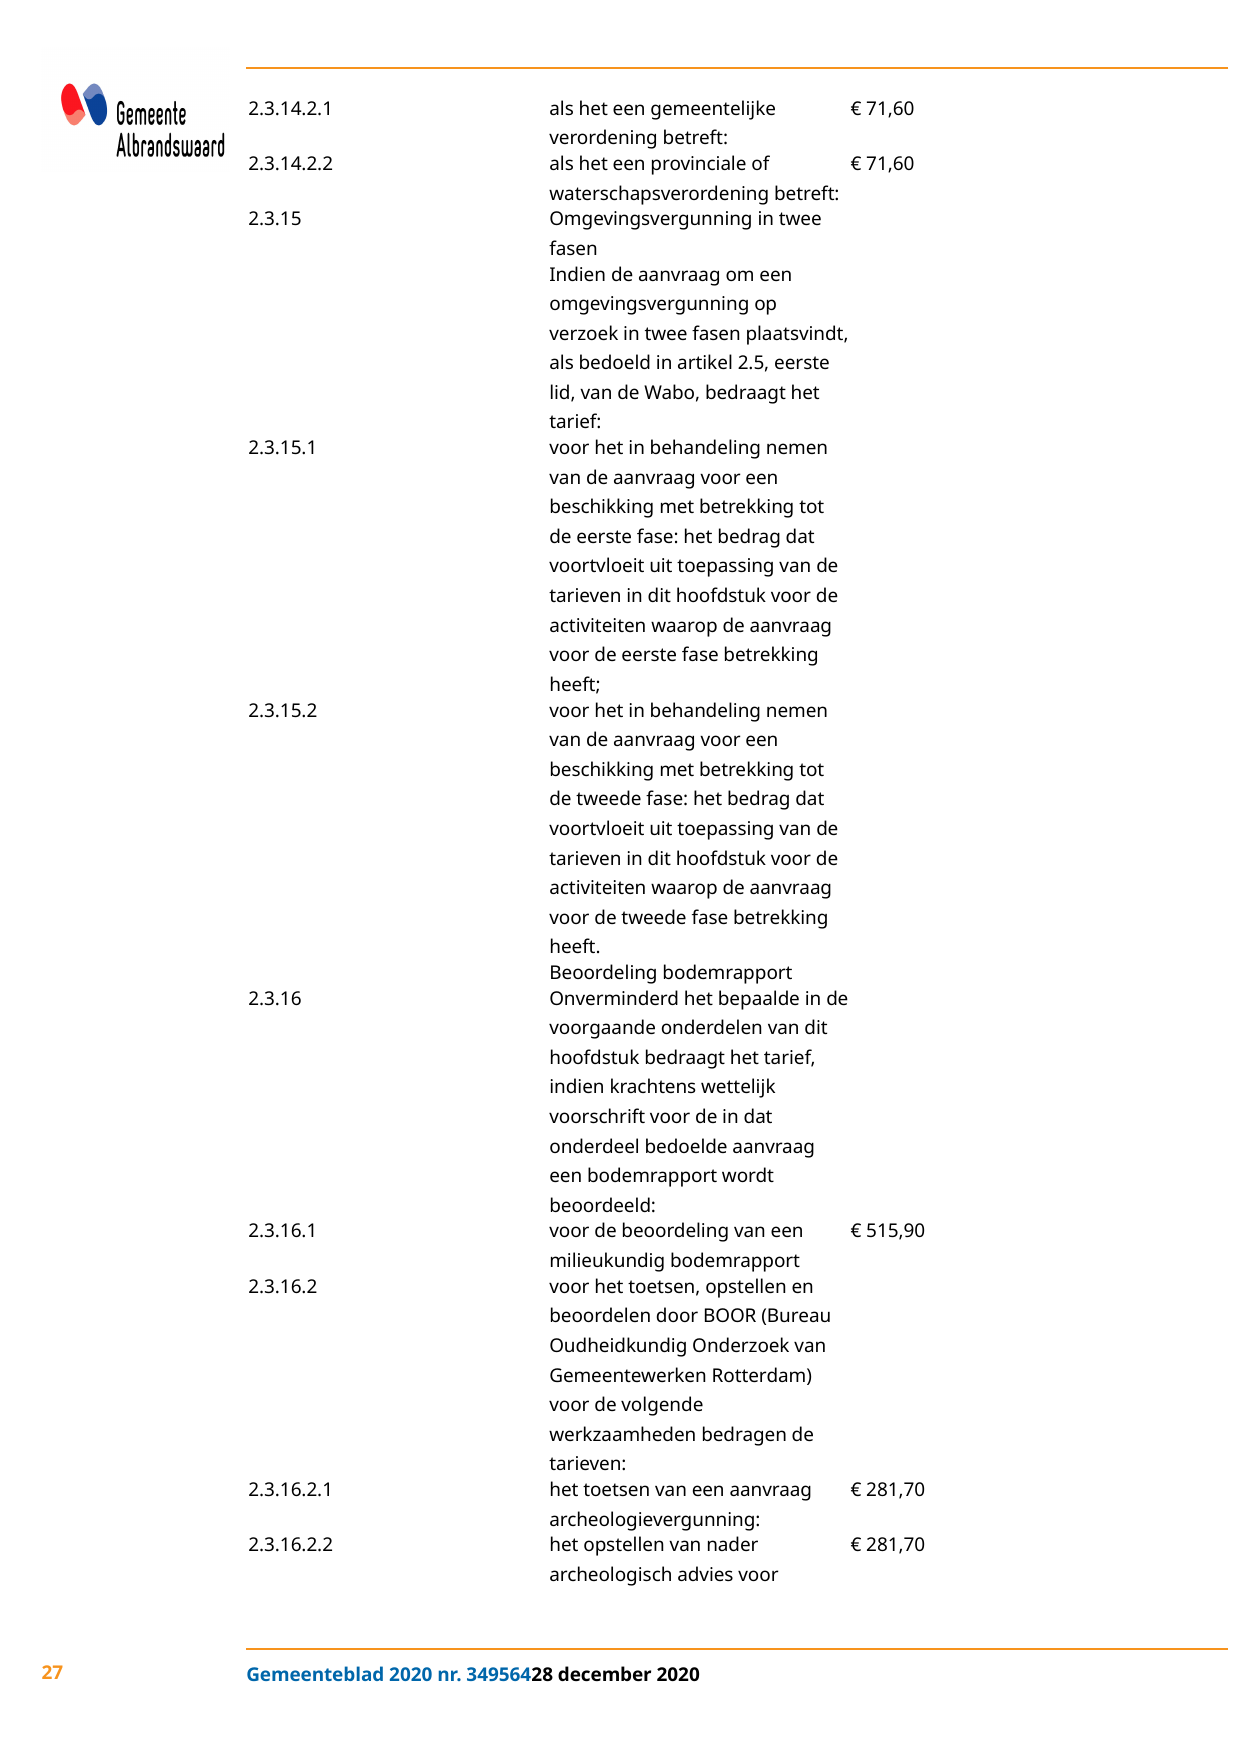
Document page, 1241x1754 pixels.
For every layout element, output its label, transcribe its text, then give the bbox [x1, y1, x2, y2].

table_cell € 281,70 [850, 1532, 1152, 1587]
table_cell 2.3.14.2.2 [248, 150, 549, 205]
table_cell als het een provinciale of waterschapsverordening betreft: [549, 150, 850, 205]
table_cell voor het in behandeling nemen van de aanvraag voor een beschikking met betrekking tot de tweede fase: het bedrag dat voortvloeit uit toepassing van de tarieven in dit hoofdstuk voor de activiteiten waarop de aanvraag voor de tweede fase betrekking heeft. [549, 697, 850, 959]
table_cell als het een gemeentelijke verordening betreft: [549, 95, 850, 150]
table_cell voor de beoordeling van een milieukundig bodemrapport [549, 1218, 850, 1273]
picture [41, 47, 231, 172]
table_cell [850, 985, 1152, 1218]
table_cell 2.3.15.2 [248, 697, 549, 959]
table_cell [850, 434, 1152, 697]
table_cell [850, 261, 1152, 434]
table_cell Omgevingsvergunning in twee fasen [549, 205, 850, 261]
table_cell Indien de aanvraag om een omgevingsvergunning op verzoek in twee fasen plaatsvindt, als bedoeld in artikel 2.5, eerste lid, van de Wabo, bedraagt het tarief: [549, 261, 850, 434]
table_cell € 71,60 [850, 95, 1152, 150]
table_cell het toetsen van een aanvraag archeologievergunning: [549, 1476, 850, 1532]
table_cell [248, 261, 549, 434]
table_cell € 515,90 [850, 1218, 1152, 1273]
table_cell voor het in behandeling nemen van de aanvraag voor een beschikking met betrekking tot de eerste fase: het bedrag dat voortvloeit uit toepassing van de tarieven in dit hoofdstuk voor de activiteiten waarop de aanvraag voor de eerste fase betrekking heeft; [549, 434, 850, 697]
table_cell € 71,60 [850, 150, 1152, 205]
table_cell [850, 959, 1152, 985]
table_cell [850, 205, 1152, 261]
table_cell 2.3.15 [248, 205, 549, 261]
table_cell 2.3.15.1 [248, 434, 549, 697]
table_cell voor het toetsen, opstellen en beoordelen door BOOR (Bureau Oudheidkundig Onderzoek van Gemeentewerken Rotterdam) voor de volgende werkzaamheden bedragen de tarieven: [549, 1273, 850, 1476]
table_cell 2.3.16.2 [248, 1273, 549, 1476]
table_cell Beoordeling bodemrapport [549, 959, 850, 985]
table_cell 2.3.16.2.1 [248, 1476, 549, 1532]
table_cell [850, 1273, 1152, 1476]
table_cell € 281,70 [850, 1476, 1152, 1532]
table_cell 2.3.14.2.1 [248, 95, 549, 150]
table_cell het opstellen van nader archeologisch advies voor [549, 1532, 850, 1587]
table_cell 2.3.16.2.2 [248, 1532, 549, 1587]
table_cell Onverminderd het bepaalde in de voorgaande onderdelen van dit hoofdstuk bedraagt het tarief, indien krachtens wettelijk voorschrift voor de in dat onderdeel bedoelde aanvraag een bodemrapport wordt beoordeeld: [549, 985, 850, 1218]
table_cell [248, 959, 549, 985]
table_cell [850, 697, 1152, 959]
table_cell 2.3.16.1 [248, 1218, 549, 1273]
table_cell 2.3.16 [248, 985, 549, 1218]
